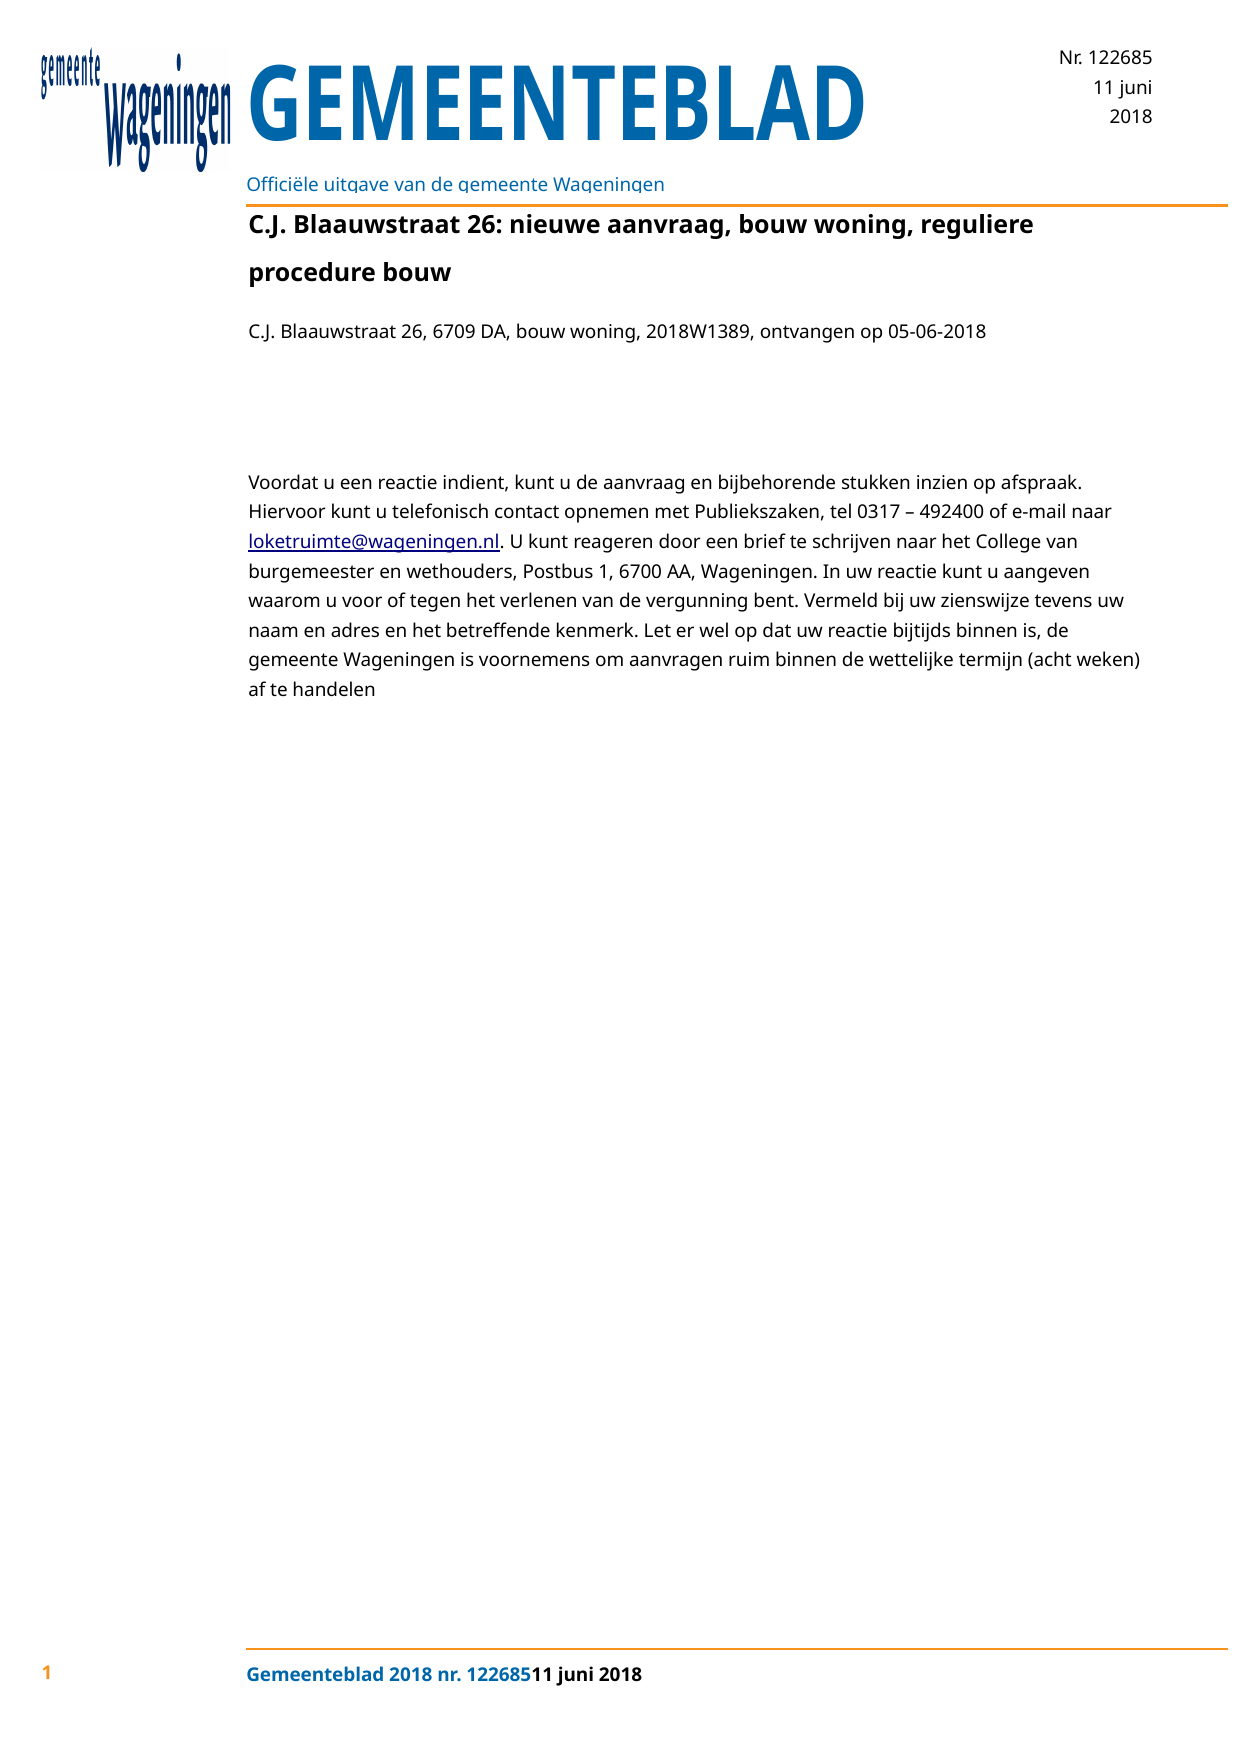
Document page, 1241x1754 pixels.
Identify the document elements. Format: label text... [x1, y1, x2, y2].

text C.J. Blaauwstraat 26, 6709 DA, bouw woning, 2018W1389, ontvangen op 05-06-2018 [248, 318, 1152, 344]
text C.J. Blaauwstraat 26: nieuwe aanvraag, bouw woning, reguliere procedure bouw [248, 207, 1152, 288]
picture [41, 47, 231, 172]
text Voordat u een reactie indient, kunt u de aanvraag en bijbehorende stukken inzien op afspraak. Hiervoor kunt u telefonisch contact opnemen met Publiekszaken, tel 0317 – 492400 of e-mail naar loketruimte@wageningen.nl. U kunt reageren door een brief te schrijven naar het College van burgemeester en wethouders, Postbus 1, 6700 AA, Wageningen. In uw reactie kunt u aangeven waarom u voor of tegen het verlenen van de vergunning bent. Vermeld bij uw zienswijze tevens uw naam en adres en het betreffende kenmerk. Let er wel op dat uw reactie bijtijds binnen is, de gemeente Wageningen is voornemens om aanvragen ruim binnen de wettelijke termijn (acht weken) af te handelen [248, 469, 1152, 702]
